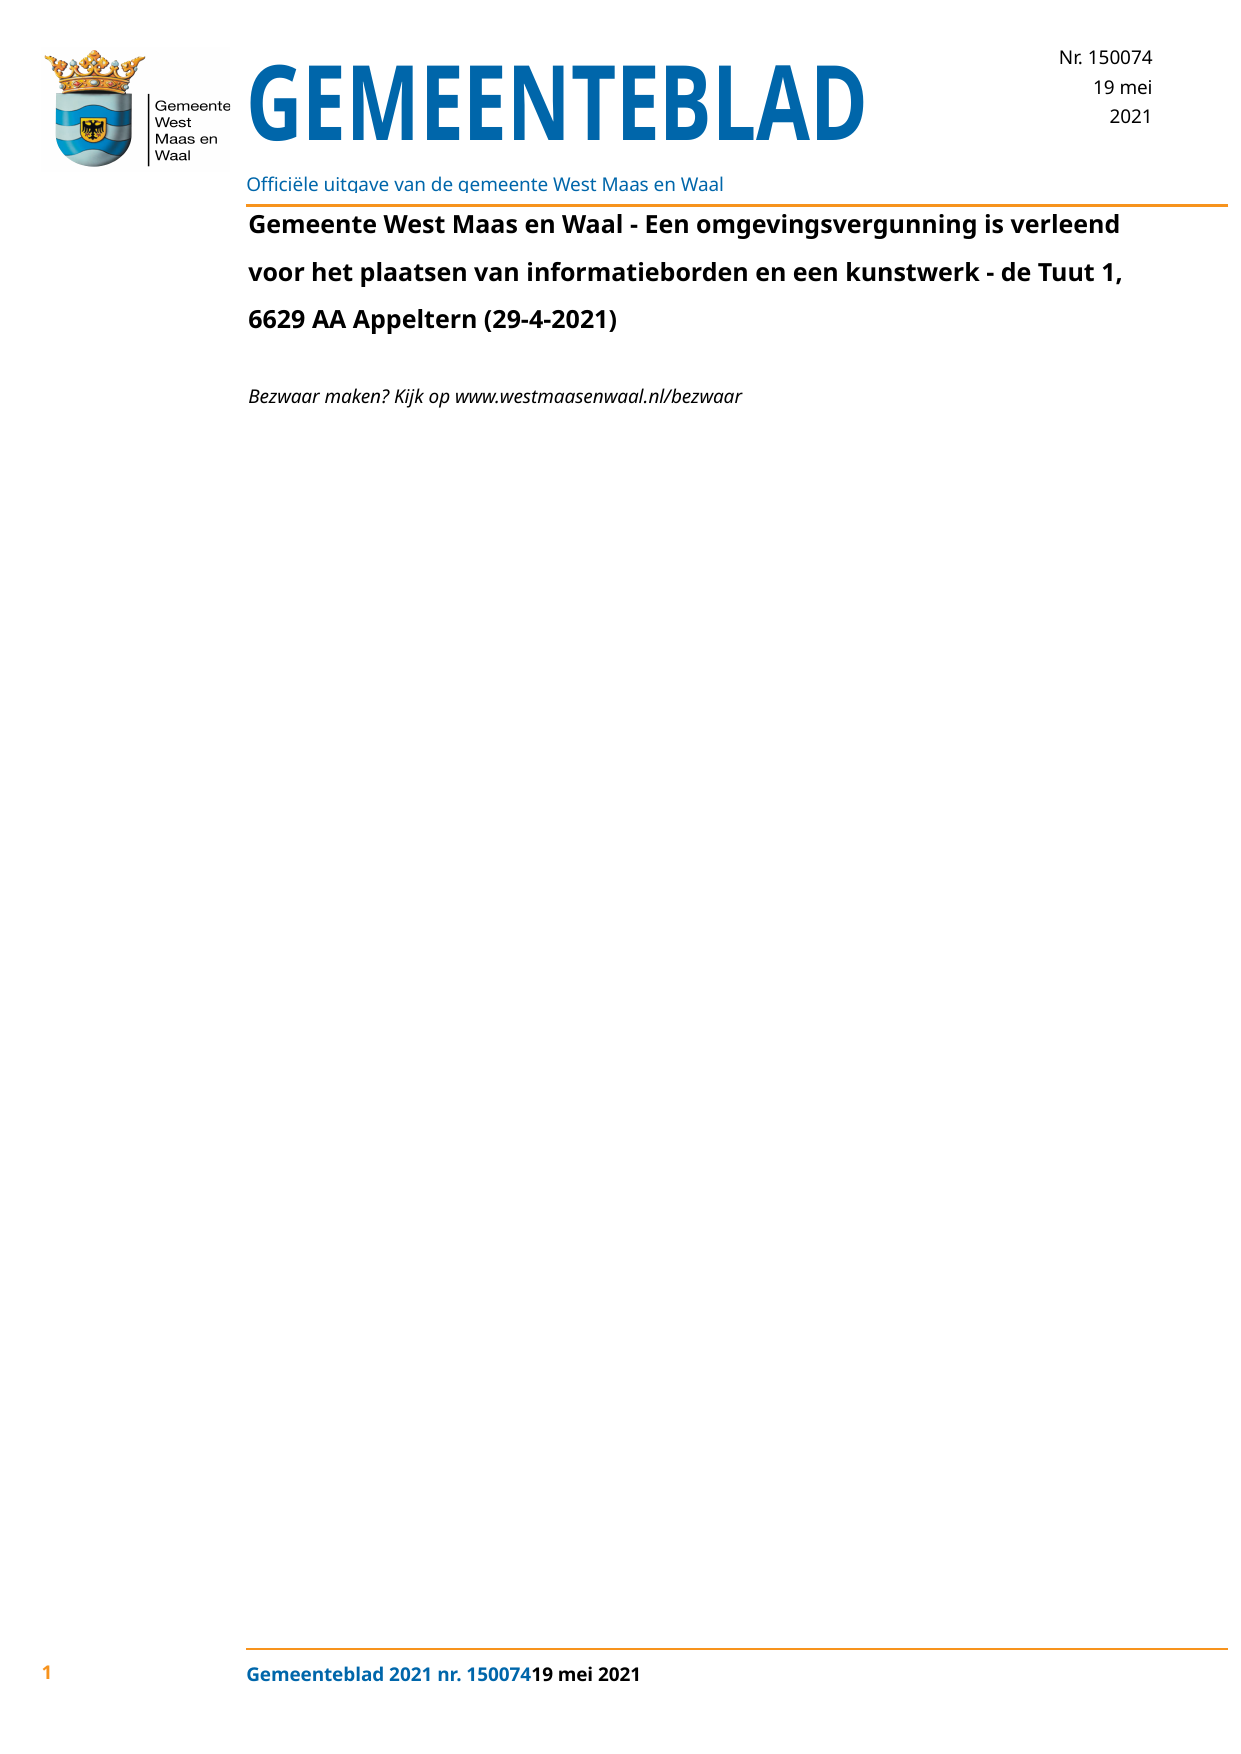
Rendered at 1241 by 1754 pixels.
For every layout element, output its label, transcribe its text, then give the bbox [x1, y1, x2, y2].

picture [41, 47, 231, 172]
text Gemeente West Maas en Waal - Een omgevingsvergunning is verleend voor het plaatsen van informatieborden en een kunstwerk - de Tuut 1, 6629 AA Appeltern (29-4-2021) [248, 207, 1152, 336]
text Bezwaar maken? Kijk op www.westmaasenwaal.nl/bezwaar [248, 384, 1152, 409]
